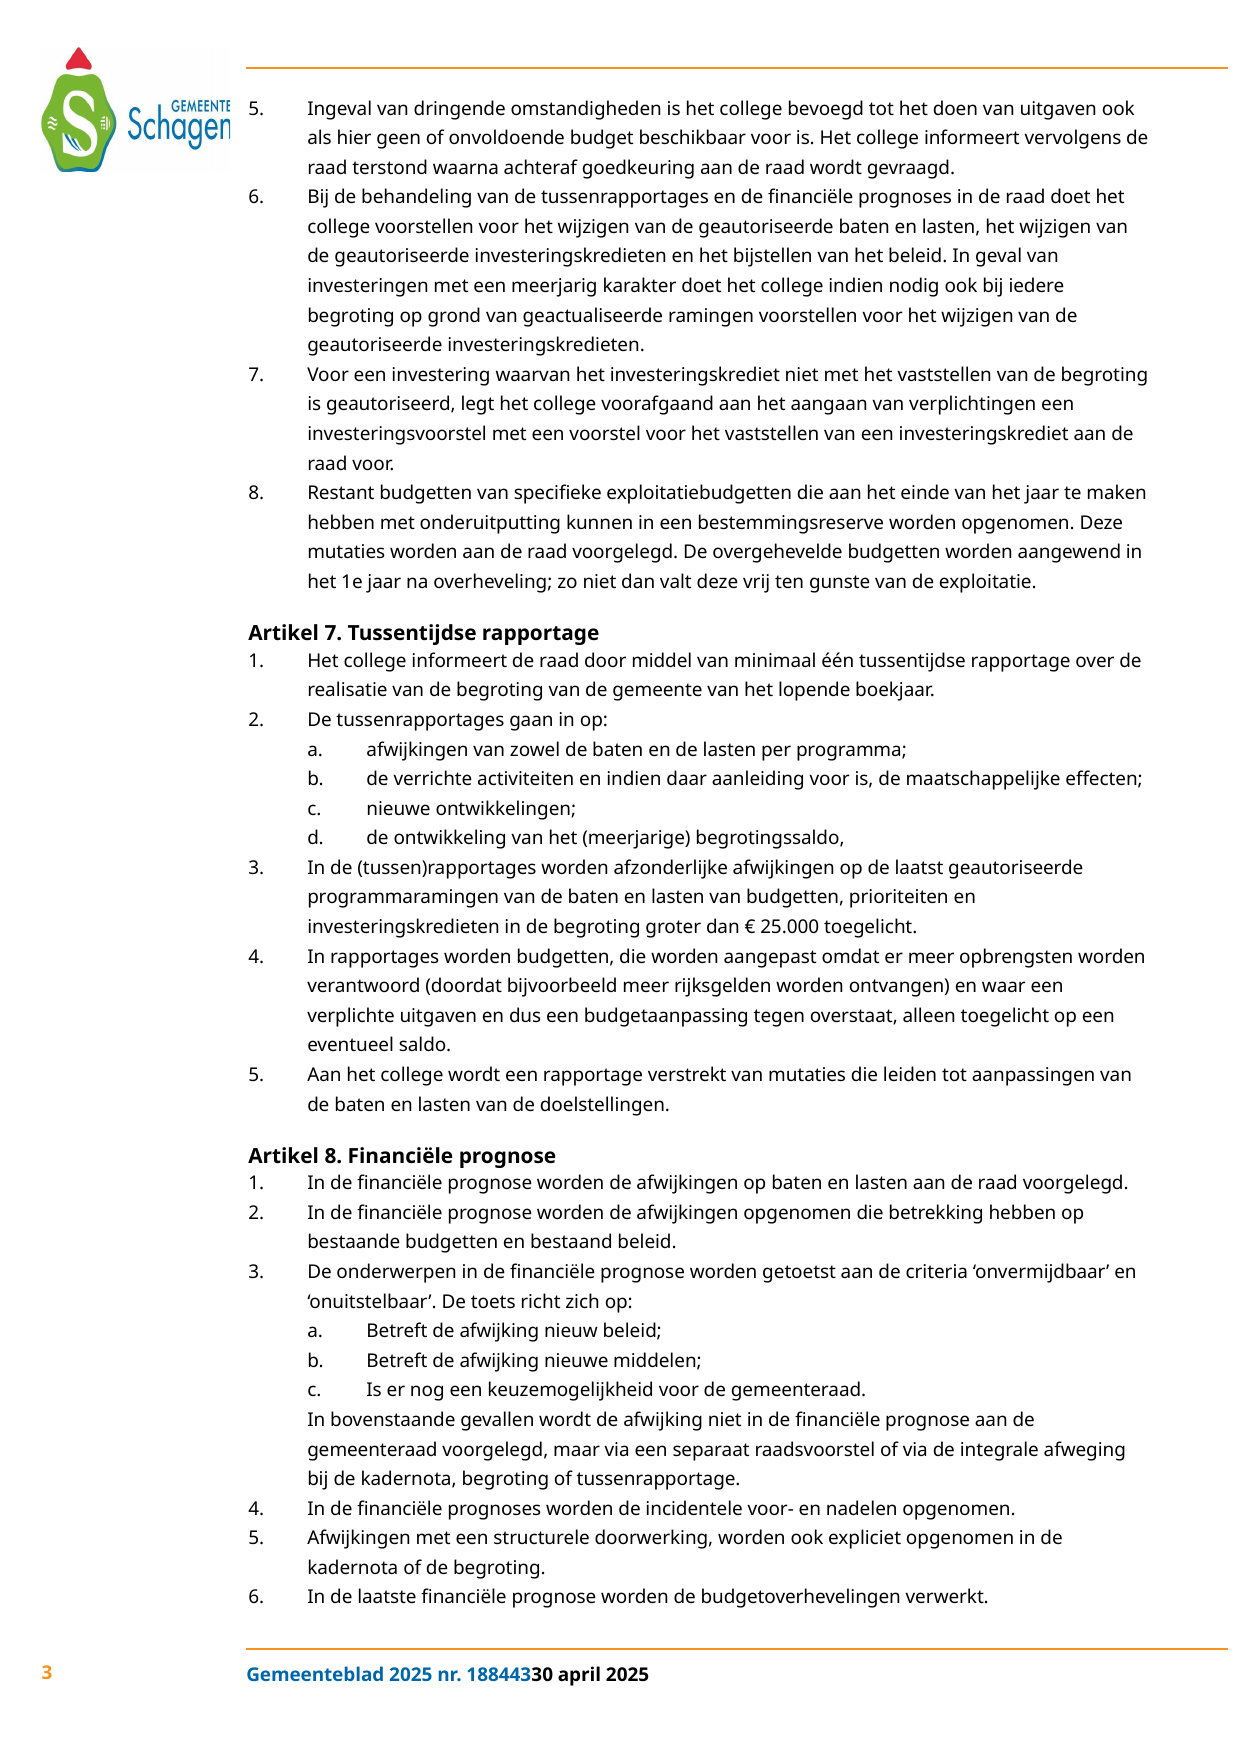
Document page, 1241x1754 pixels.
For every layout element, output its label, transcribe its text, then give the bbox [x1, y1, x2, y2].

list Restant budgetten van specifieke exploitatiebudgetten die aan het einde van het jaar te maken hebben met onderuitputting kunnen in een bestemmingsreserve worden opgenomen. Deze mutaties worden aan de raad voorgelegd. De overgehevelde budgetten worden aangewend in het 1e jaar na overheveling; zo niet dan valt deze vrij ten gunste van de exploitatie. [248, 479, 1152, 594]
list De onderwerpen in de financiële prognose worden getoetst aan de criteria ‘onvermijdbaar’ en ‘onuitstelbaar’. De toets richt zich op: [248, 1258, 1152, 1314]
list de ontwikkeling van het (meerjarige) begrotingssaldo, [307, 824, 1152, 850]
list In de financiële prognose worden de afwijkingen op baten en lasten aan de raad voorgelegd. [248, 1169, 1152, 1195]
list Betreft de afwijking nieuwe middelen; [307, 1347, 1152, 1373]
list In bovenstaande gevallen wordt de afwijking niet in de financiële prognose aan de gemeenteraad voorgelegd, maar via een separaat raadsvoorstel of via de integrale afweging bij de kadernota, begroting of tussenrapportage. [248, 1406, 1152, 1491]
list Betreft de afwijking nieuw beleid; [307, 1317, 1152, 1343]
list In de financiële prognoses worden de incidentele voor- en nadelen opgenomen. [248, 1495, 1152, 1521]
list Bij de behandeling van de tussenrapportages en de financiële prognoses in de raad doet het college voorstellen voor het wijzigen van de geautoriseerde baten en lasten, het wijzigen van de geautoriseerde investeringskredieten en het bijstellen van het beleid. In geval van investeringen met een meerjarig karakter doet het college indien nodig ook bij iedere begroting op grond van geactualiseerde ramingen voorstellen voor het wijzigen van de geautoriseerde investeringskredieten. [248, 183, 1152, 357]
list afwijkingen van zowel de baten en de lasten per programma; [307, 736, 1152, 761]
list In de (tussen)rapportages worden afzonderlijke afwijkingen op de laatst geautoriseerde programmaramingen van de baten en lasten van budgetten, prioriteiten en investeringskredieten in de begroting groter dan € 25.000 toegelicht. [248, 854, 1152, 939]
list Het college informeert de raad door middel van minimaal één tussentijdse rapportage over de realisatie van de begroting van de gemeente van het lopende boekjaar. [248, 647, 1152, 702]
list nieuwe ontwikkelingen; [307, 795, 1152, 821]
list Voor een investering waarvan het investeringskrediet niet met het vaststellen van de begroting is geautoriseerd, legt het college voorafgaand aan het aangaan van verplichtingen een investeringsvoorstel met een voorstel voor het vaststellen van een investeringskrediet aan de raad voor. [248, 361, 1152, 476]
list Is er nog een keuzemogelijkheid voor de gemeenteraad. [307, 1377, 1152, 1402]
text Artikel 8. Financiële prognose [248, 1141, 1152, 1169]
list In de financiële prognose worden de afwijkingen opgenomen die betrekking hebben op bestaande budgetten en bestaand beleid. [248, 1199, 1152, 1254]
text Artikel 7. Tussentijdse rapportage [248, 618, 1152, 647]
list In rapportages worden budgetten, die worden aangepast omdat er meer opbrengsten worden verantwoord (doordat bijvoorbeeld meer rijksgelden worden ontvangen) en waar een verplichte uitgaven en dus een budgetaanpassing tegen overstaat, alleen toegelicht op een eventueel saldo. [248, 943, 1152, 1057]
list In de laatste financiële prognose worden de budgetoverhevelingen verwerkt. [248, 1584, 1152, 1609]
list De tussenrapportages gaan in op: [248, 706, 1152, 732]
list Aan het college wordt een rapportage verstrekt van mutaties die leiden tot aanpassingen van de baten en lasten van de doelstellingen. [248, 1061, 1152, 1116]
picture [41, 47, 231, 172]
list Ingeval van dringende omstandigheden is het college bevoegd tot het doen van uitgaven ook als hier geen of onvoldoende budget beschikbaar voor is. Het college informeert vervolgens de raad terstond waarna achteraf goedkeuring aan de raad wordt gevraagd. [248, 95, 1152, 180]
list Afwijkingen met een structurele doorwerking, worden ook expliciet opgenomen in de kadernota of de begroting. [248, 1524, 1152, 1580]
list de verrichte activiteiten en indien daar aanleiding voor is, de maatschappelijke effecten; [307, 765, 1152, 791]
